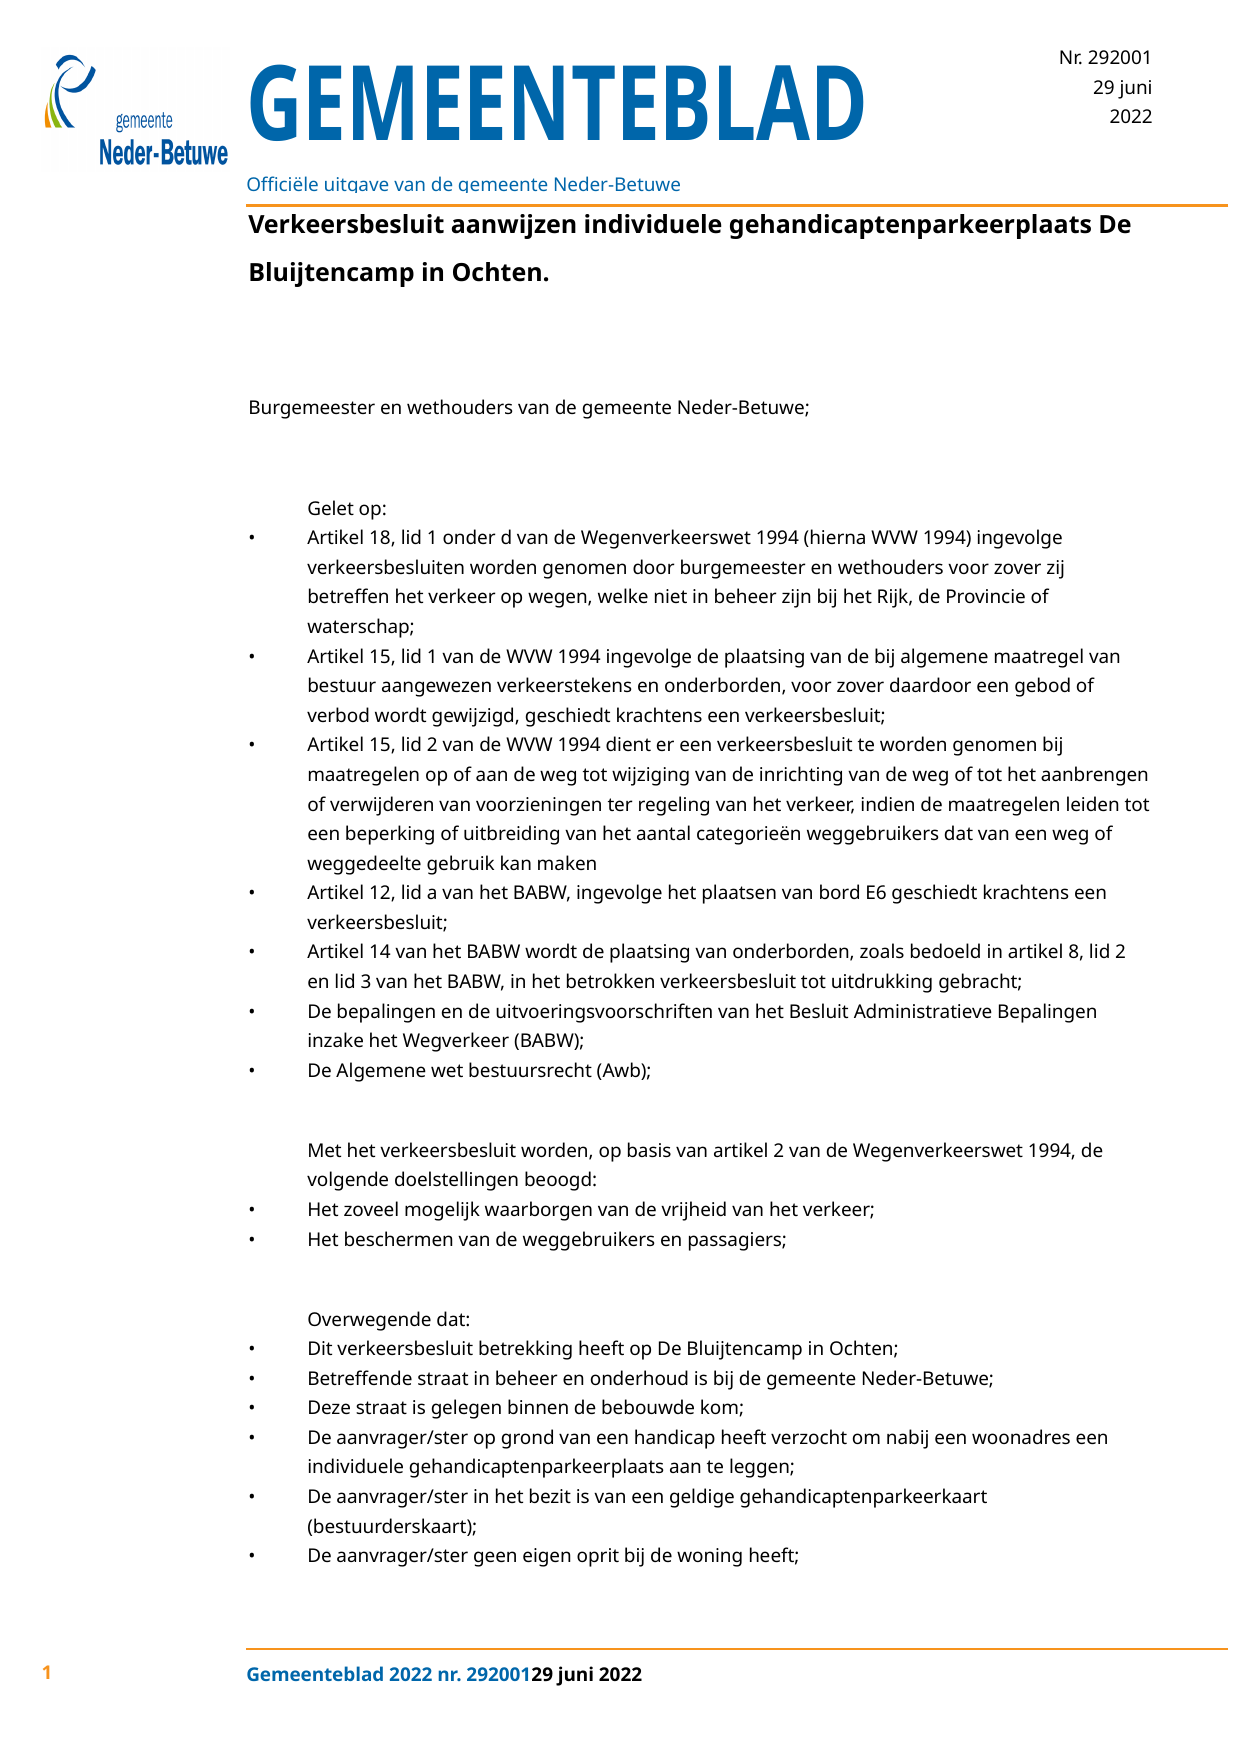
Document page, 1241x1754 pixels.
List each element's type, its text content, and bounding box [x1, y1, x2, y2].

list De Algemene wet bestuursrecht (Awb); [248, 1057, 1152, 1083]
list Artikel 18, lid 1 onder d van de Wegenverkeerswet 1994 (hierna WVW 1994) ingevolge verkeersbesluiten worden genomen door burgemeester en wethouders voor zover zij betreffen het verkeer op wegen, welke niet in beheer zijn bij het Rijk, de Provincie of waterschap; [248, 524, 1152, 639]
list De aanvrager/ster in het bezit is van een geldige gehandicaptenparkeerkaart (bestuurderskaart); [248, 1483, 1152, 1538]
picture [41, 47, 231, 172]
list Artikel 15, lid 2 van de WVW 1994 dient er een verkeersbesluit te worden genomen bij [248, 732, 1152, 757]
list Dit verkeersbesluit betrekking heeft op De Bluijtencamp in Ochten; [248, 1335, 1152, 1361]
list Artikel 14 van het BABW wordt de plaatsing van onderborden, zoals bedoeld in artikel 8, lid 2 en lid 3 van het BABW, in het betrokken verkeersbesluit tot uitdrukking gebracht; [248, 939, 1152, 994]
list Deze straat is gelegen binnen de bebouwde kom; [248, 1394, 1152, 1420]
list Het beschermen van de weggebruikers en passagiers; [248, 1226, 1152, 1251]
list Artikel 15, lid 1 van de WVW 1994 ingevolge de plaatsing van de bij algemene maatregel van bestuur aangewezen verkeerstekens en onderborden, voor zover daardoor een gebod of verbod wordt gewijzigd, geschiedt krachtens een verkeersbesluit; [248, 643, 1152, 728]
list maatregelen op of aan de weg tot wijziging van de inrichting van de weg of tot het aanbrengen of verwijderen van voorzieningen ter regeling van het verkeer, indien de maatregelen leiden tot een beperking of uitbreiding van het aantal categorieën weggebruikers dat van een weg of weggedeelte gebruik kan maken [248, 761, 1152, 876]
list Overwegende dat: [248, 1306, 1152, 1331]
list De bepalingen en de uitvoeringsvoorschriften van het Besluit Administratieve Bepalingen inzake het Wegverkeer (BABW); [248, 998, 1152, 1053]
list De aanvrager/ster op grond van een handicap heeft verzocht om nabij een woonadres een individuele gehandicaptenparkeerplaats aan te leggen; [248, 1424, 1152, 1479]
list Betreffende straat in beheer en onderhoud is bij de gemeente Neder-Betuwe; [248, 1365, 1152, 1391]
text Burgemeester en wethouders van de gemeente Neder-Betuwe; [248, 394, 1152, 420]
list De aanvrager/ster geen eigen oprit bij de woning heeft; [248, 1542, 1152, 1568]
list Het zoveel mogelijk waarborgen van de vrijheid van het verkeer; [248, 1196, 1152, 1222]
text Verkeersbesluit aanwijzen individuele gehandicaptenparkeerplaats De Bluijtencamp in Ochten. [248, 207, 1152, 288]
list Met het verkeersbesluit worden, op basis van artikel 2 van de Wegenverkeerswet 1994, de volgende doelstellingen beoogd: [248, 1137, 1152, 1192]
list Gelet op: [248, 495, 1152, 521]
list Artikel 12, lid a van het BABW, ingevolge het plaatsen van bord E6 geschiedt krachtens een verkeersbesluit; [248, 879, 1152, 935]
